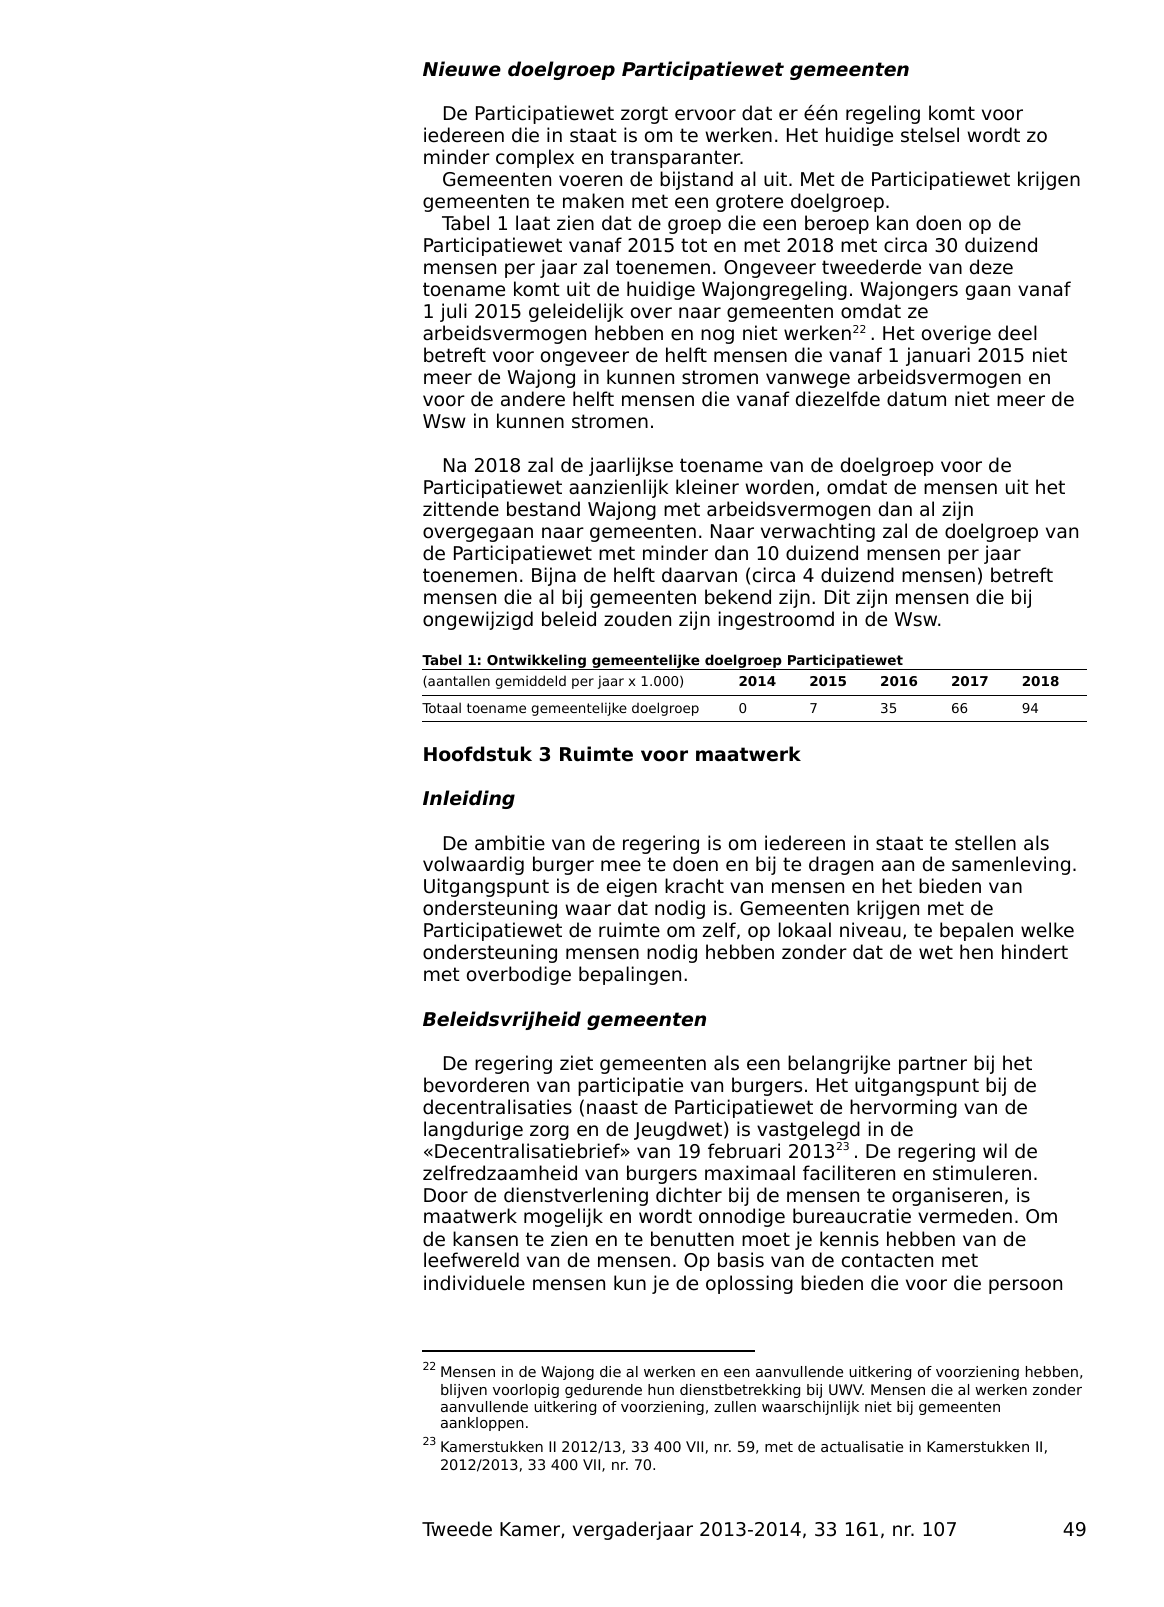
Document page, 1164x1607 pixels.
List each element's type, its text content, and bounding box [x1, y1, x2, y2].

text Kamerstukken II 2012/13, 33 400 VII, nr. 59, met de actualisatie in Kamerstukken II, 2012/2013, 33 400 VII, nr. 70. [422, 1435, 1087, 1474]
subtitle Hoofdstuk 3 Ruimte voor maatwerk [422, 744, 1087, 766]
subtitle Beleidsvrijheid gemeenten [422, 1008, 1087, 1030]
table_cell 2014 [732, 670, 803, 695]
table_cell 2018 [1016, 670, 1087, 695]
text De regering ziet gemeenten als een belangrijke partner bij het bevorderen van participatie van burgers. Het uitgangspunt bij de decentralisaties (naast de Participatiewet de hervorming van de langdurige zorg en de Jeugdwet) is vastgelegd in de «Decentralisatiebrief» van 19 februari 2013. De regering wil de zelfredzaamheid van burgers maximaal faciliteren en stimuleren. Door de dienstverlening dichter bij de mensen te organiseren, is maatwerk mogelijk en wordt onnodige bureaucratie vermeden. Om de kansen te zien en te benutten moet je kennis hebben van de leefwereld van de mensen. Op basis van de contacten met individuele mensen kun je de oplossing bieden die voor die persoon [422, 1053, 1087, 1294]
subtitle Nieuwe doelgroep Participatiewet gemeenten [422, 59, 1087, 81]
table_cell 94 [1016, 696, 1087, 721]
text Tabel 1 laat zien dat de groep die een beroep kan doen op de Participatiewet vanaf 2015 tot en met 2018 met circa 30 duizend mensen per jaar zal toenemen. Ongeveer tweederde van deze toename komt uit de huidige Wajongregeling. Wajongers gaan vanaf 1 juli 2015 geleidelijk over naar gemeenten omdat ze arbeidsvermogen hebben en nog niet werken. Het overige deel betreft voor ongeveer de helft mensen die vanaf 1 januari 2015 niet meer de Wajong in kunnen stromen vanwege arbeidsvermogen en voor de andere helft mensen die vanaf diezelfde datum niet meer de Wsw in kunnen stromen. [422, 213, 1087, 433]
table_header Tabel 1: Ontwikkeling gemeentelijke doelgroep Participatiewet [422, 653, 1087, 668]
text De ambitie van de regering is om iedereen in staat te stellen als volwaardig burger mee te doen en bij te dragen aan de samenleving. Uitgangspunt is de eigen kracht van mensen en het bieden van ondersteuning waar dat nodig is. Gemeenten krijgen met de Participatiewet de ruimte om zelf, op lokaal niveau, te bepalen welke ondersteuning mensen nodig hebben zonder dat de wet hen hindert met overbodige bepalingen. [422, 832, 1087, 986]
text Mensen in de Wajong die al werken en een aanvullende uitkering of voorziening hebben, blijven voorlopig gedurende hun dienstbetrekking bij UWV. Mensen die al werken zonder aanvullende uitkering of voorziening, zullen waarschijnlijk niet bij gemeenten aankloppen. [422, 1360, 1087, 1432]
table_cell 0 [732, 696, 803, 721]
table_cell 2017 [945, 670, 1016, 695]
table_cell Totaal toename gemeentelijke doelgroep [422, 696, 732, 721]
table_cell 35 [874, 696, 945, 721]
table_cell 2016 [874, 670, 945, 695]
table_cell (aantallen gemiddeld per jaar x 1.000) [422, 670, 732, 695]
table_cell 66 [945, 696, 1016, 721]
table_cell 7 [803, 696, 874, 721]
subtitle Inleiding [422, 788, 1087, 810]
text Na 2018 zal de jaarlijkse toename van de doelgroep voor de Participatiewet aanzienlijk kleiner worden, omdat de mensen uit het zittende bestand Wajong met arbeidsvermogen dan al zijn overgegaan naar gemeenten. Naar verwachting zal de doelgroep van de Participatiewet met minder dan 10 duizend mensen per jaar toenemen. Bijna de helft daarvan (circa 4 duizend mensen) betreft mensen die al bij gemeenten bekend zijn. Dit zijn mensen die bij ongewijzigd beleid zouden zijn ingestroomd in de Wsw. [422, 455, 1087, 631]
text Gemeenten voeren de bijstand al uit. Met de Participatiewet krijgen gemeenten te maken met een grotere doelgroep. [422, 169, 1087, 213]
text De Participatiewet zorgt ervoor dat er één regeling komt voor iedereen die in staat is om te werken. Het huidige stelsel wordt zo minder complex en transparanter. [422, 103, 1087, 169]
table_cell 2015 [803, 670, 874, 695]
